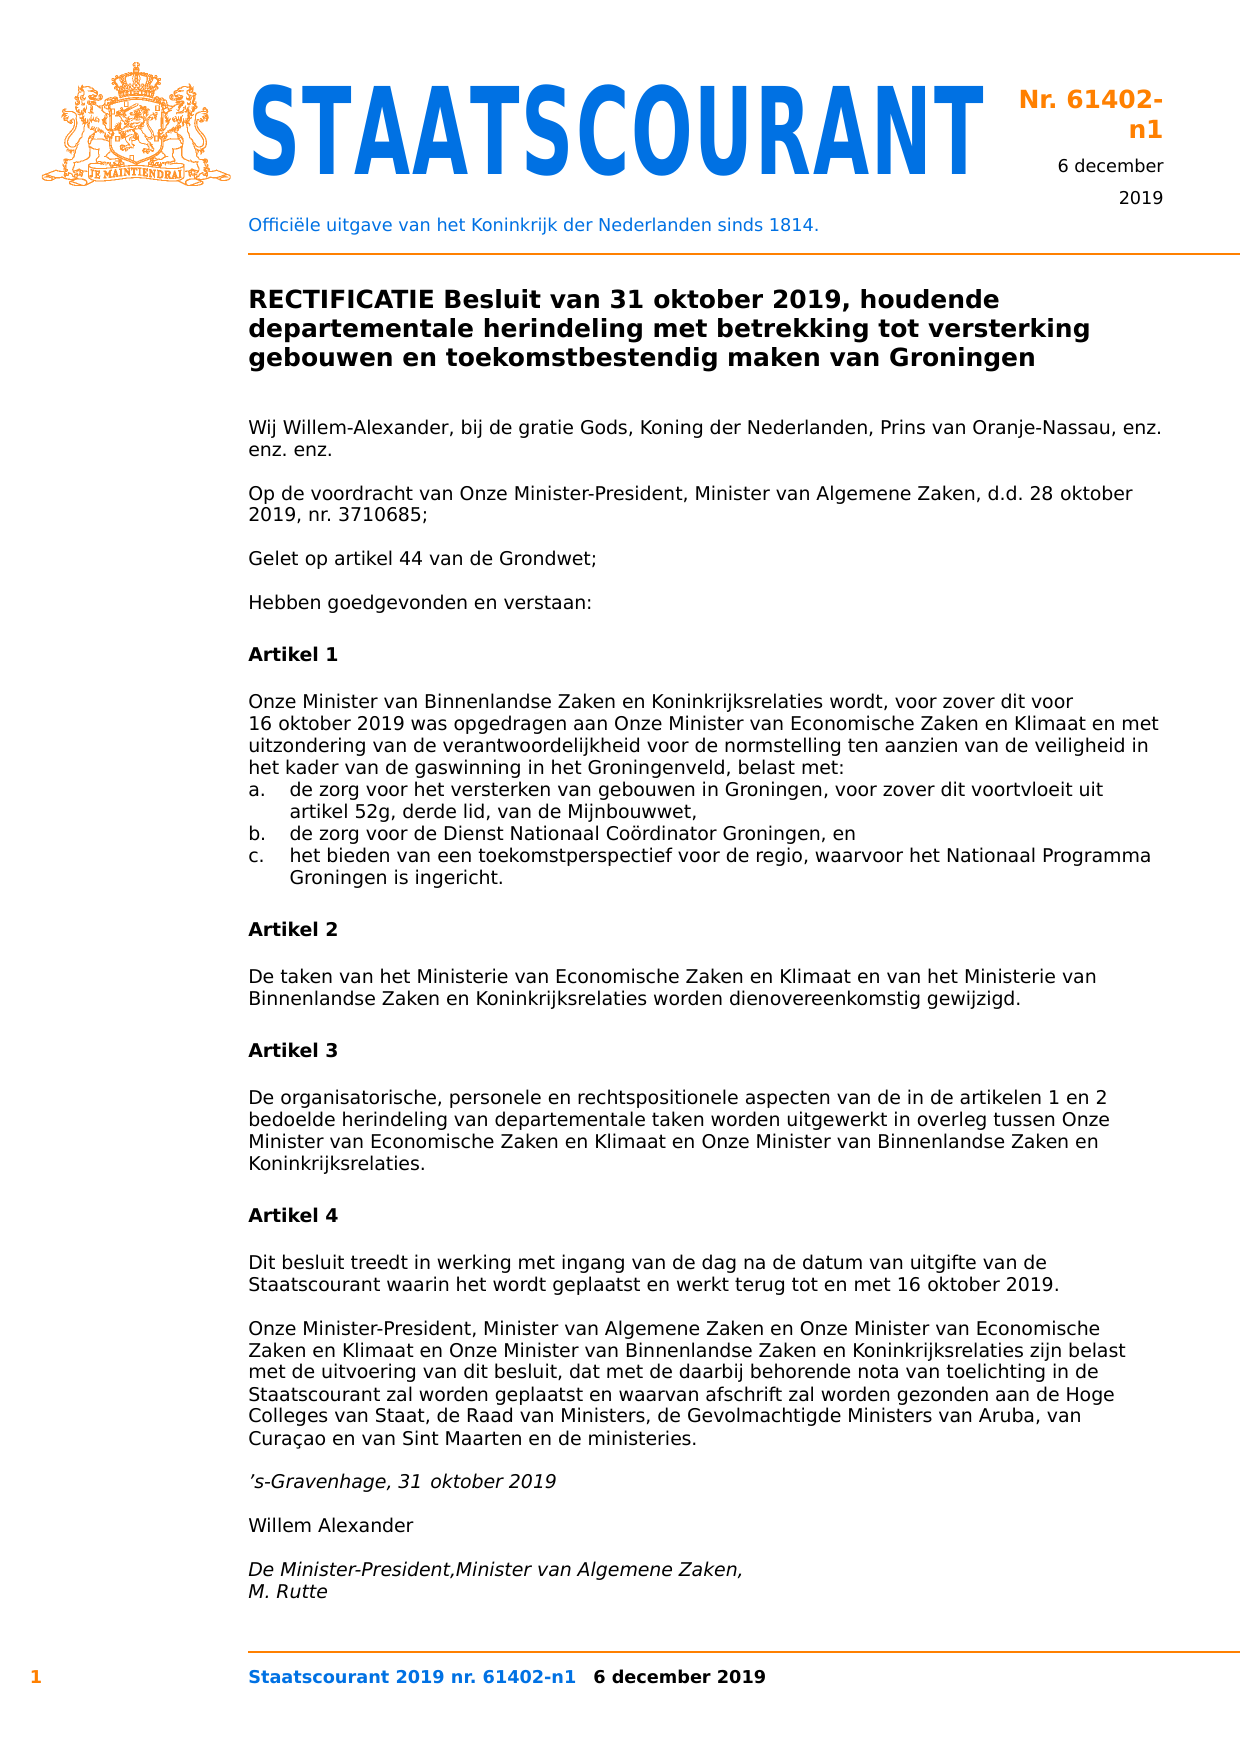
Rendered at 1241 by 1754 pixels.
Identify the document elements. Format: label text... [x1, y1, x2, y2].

table_cell Officiële uitgave van het Koninkrijk der Nederlanden sinds 1814. [248, 215, 1240, 253]
text b. de zorg voor de Dienst Nationaal Coördinator Groningen, en [248, 823, 1163, 845]
text De taken van het Ministerie van Economische Zaken en Klimaat en van het Ministerie van Binnenlandse Zaken en Koninkrijksrelaties worden dienovereenkomstig gewijzigd. [248, 966, 1163, 1010]
table_header Nr. 61402-n1 [998, 62, 1240, 150]
text ’s-Gravenhage, 31 oktober 2019 [248, 1471, 1163, 1493]
subtitle Artikel 3 [248, 1040, 1163, 1062]
text c. het bieden van een toekomstperspectief voor de regio, waarvoor het Nationaal Programma Groningen is ingericht. [248, 845, 1163, 889]
text Onze Minister van Binnenlandse Zaken en Koninkrijksrelaties wordt, voor zover dit voor 16 oktober 2019 was opgedragen aan Onze Minister van Economische Zaken en Klimaat en met uitzondering van de verantwoordelijkheid voor de normstelling ten aanzien van de veiligheid in het kader van de gaswinning in het Groningenveld, belast met: [248, 691, 1163, 779]
subtitle Artikel 2 [248, 919, 1163, 941]
text Hebben goedgevonden en verstaan: [248, 592, 1163, 614]
table_header STAATSCOURANT [248, 62, 998, 215]
text Onze Minister-President, Minister van Algemene Zaken en Onze Minister van Economische Zaken en Klimaat en Onze Minister van Binnenlandse Zaken en Koninkrijksrelaties zijn belast met de uitvoering van dit besluit, dat met de daarbij behorende nota van toelichting in de Staatscourant zal worden geplaatst en waarvan afschrift zal worden gezonden aan de Hoge Colleges van Staat, de Raad van Ministers, de Gevolmachtigde Ministers van Aruba, van Curaçao en van Sint Maarten en de ministeries. [248, 1317, 1163, 1449]
subtitle Artikel 4 [248, 1205, 1163, 1227]
text Willem Alexander [248, 1515, 1163, 1537]
picture [41, 62, 231, 186]
text Wij Willem-Alexander, bij de gratie Gods, Koning der Nederlanden, Prins van Oranje-Nassau, enz. enz. enz. [248, 417, 1163, 461]
subtitle RECTIFICATIE Besluit van 31 oktober 2019, houdende departementale herindeling met betrekking tot versterking gebouwen en toekomstbestendig maken van Groningen [248, 285, 1163, 373]
text Gelet op artikel 44 van de Grondwet; [248, 548, 1163, 570]
text De Minister-President,Minister van Algemene Zaken, M. Rutte [248, 1559, 1163, 1603]
table_cell 6 december [998, 150, 1240, 182]
text Op de voordracht van Onze Minister-President, Minister van Algemene Zaken, d.d. 28 oktober 2019, nr. 3710685; [248, 482, 1163, 526]
table_cell 2019 [998, 183, 1240, 215]
text Dit besluit treedt in werking met ingang van de dag na de datum van uitgifte van de Staatscourant waarin het wordt geplaatst en werkt terug tot en met 16 oktober 2019. [248, 1252, 1163, 1296]
text De organisatorische, personele en rechtspositionele aspecten van de in de artikelen 1 en 2 bedoelde herindeling van departementale taken worden uitgewerkt in overleg tussen Onze Minister van Economische Zaken en Klimaat en Onze Minister van Binnenlandse Zaken en Koninkrijksrelaties. [248, 1087, 1163, 1175]
text a. de zorg voor het versterken van gebouwen in Groningen, voor zover dit voortvloeit uit artikel 52g, derde lid, van de Mijnbouwwet, [248, 779, 1163, 823]
table_header [25, 62, 248, 253]
subtitle Artikel 1 [248, 644, 1163, 666]
